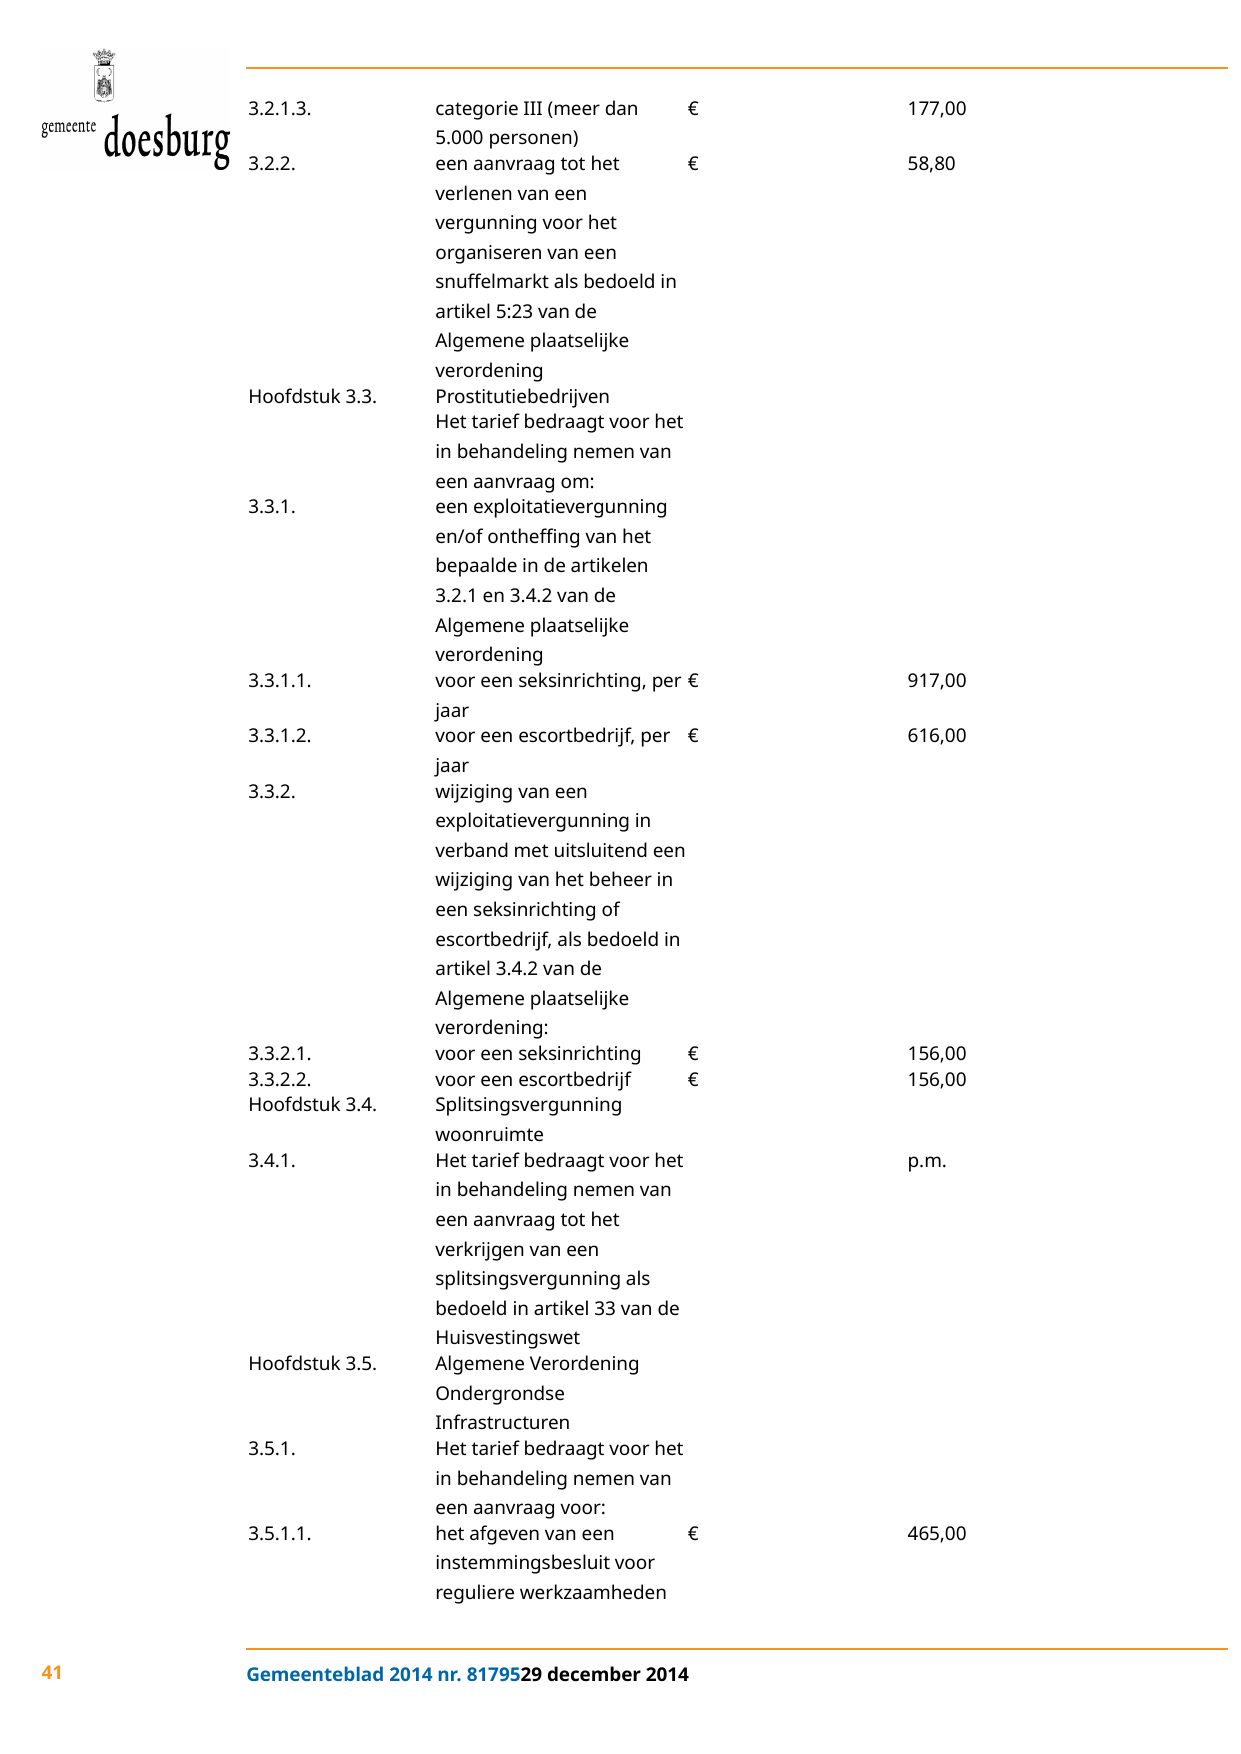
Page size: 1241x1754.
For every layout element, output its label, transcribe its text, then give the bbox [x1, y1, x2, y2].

table_cell € [688, 150, 907, 383]
table_cell [908, 1350, 1152, 1435]
table_cell 616,00 [908, 723, 1152, 778]
table_cell 156,00 [908, 1066, 1152, 1092]
table_cell 58,80 [908, 150, 1152, 383]
table_cell [688, 383, 907, 409]
table_cell € [688, 667, 907, 722]
table_cell 3.5.1. [248, 1435, 435, 1520]
table_cell [908, 409, 1152, 493]
table_cell [688, 1092, 907, 1147]
table_cell € [688, 1520, 907, 1605]
table_cell voor een seksinrichting [435, 1040, 688, 1066]
table_cell Het tarief bedraagt voor het in behandeling nemen van een aanvraag tot het verkrijgen van een splitsingsvergunning als bedoeld in artikel 33 van de Huisvestingswet [435, 1147, 688, 1350]
table_cell Het tarief bedraagt voor het in behandeling nemen van een aanvraag om: [435, 409, 688, 493]
table_cell voor een escortbedrijf [435, 1066, 688, 1092]
table_cell 177,00 [908, 95, 1152, 150]
table_cell [908, 494, 1152, 667]
table_cell Hoofdstuk 3.4. [248, 1092, 435, 1147]
table_cell [908, 778, 1152, 1040]
table_cell Het tarief bedraagt voor het in behandeling nemen van een aanvraag voor: [435, 1435, 688, 1520]
table_cell een exploitatievergunning en/of ontheffing van het bepaalde in de artikelen 3.2.1 en 3.4.2 van de Algemene plaatselijke verordening [435, 494, 688, 667]
table_cell 3.3.2.1. [248, 1040, 435, 1066]
table_cell Algemene Verordening Ondergrondse Infrastructuren [435, 1350, 688, 1435]
table_cell Hoofdstuk 3.3. [248, 383, 435, 409]
table_cell voor een seksinrichting, per jaar [435, 667, 688, 722]
table_cell [908, 1435, 1152, 1520]
table_cell [688, 1147, 907, 1350]
table_cell [688, 1350, 907, 1435]
table_cell Splitsingsvergunning woonruimte [435, 1092, 688, 1147]
table_cell het afgeven van een instemmingsbesluit voor reguliere werkzaamheden [435, 1520, 688, 1605]
table_cell Prostitutiebedrijven [435, 383, 688, 409]
table_cell [908, 383, 1152, 409]
table_cell 3.3.1.2. [248, 723, 435, 778]
table_cell € [688, 723, 907, 778]
table_cell 3.5.1.1. [248, 1520, 435, 1605]
table_cell Hoofdstuk 3.5. [248, 1350, 435, 1435]
table_cell [688, 409, 907, 493]
table_cell wijziging van een exploitatievergunning in verband met uitsluitend een wijziging van het beheer in een seksinrichting of escortbedrijf, als bedoeld in artikel 3.4.2 van de Algemene plaatselijke verordening: [435, 778, 688, 1040]
table_cell [688, 494, 907, 667]
table_cell 3.3.2.2. [248, 1066, 435, 1092]
table_cell 465,00 [908, 1520, 1152, 1605]
table_cell 3.3.2. [248, 778, 435, 1040]
table_cell € [688, 1066, 907, 1092]
table_cell [688, 778, 907, 1040]
table_cell voor een escortbedrijf, per jaar [435, 723, 688, 778]
picture [41, 47, 231, 172]
table_cell 3.2.1.3. [248, 95, 435, 150]
table_cell [688, 1435, 907, 1520]
table_cell € [688, 95, 907, 150]
table_cell 3.3.1. [248, 494, 435, 667]
table_cell 917,00 [908, 667, 1152, 722]
table_cell 3.3.1.1. [248, 667, 435, 722]
table_cell p.m. [908, 1147, 1152, 1350]
table_cell [248, 409, 435, 493]
table_cell een aanvraag tot het verlenen van een vergunning voor het organiseren van een snuffelmarkt als bedoeld in artikel 5:23 van de Algemene plaatselijke verordening [435, 150, 688, 383]
table_cell 156,00 [908, 1040, 1152, 1066]
table_cell € [688, 1040, 907, 1066]
table_cell 3.2.2. [248, 150, 435, 383]
table_cell 3.4.1. [248, 1147, 435, 1350]
table_cell [908, 1092, 1152, 1147]
table_cell categorie III (meer dan 5.000 personen) [435, 95, 688, 150]
